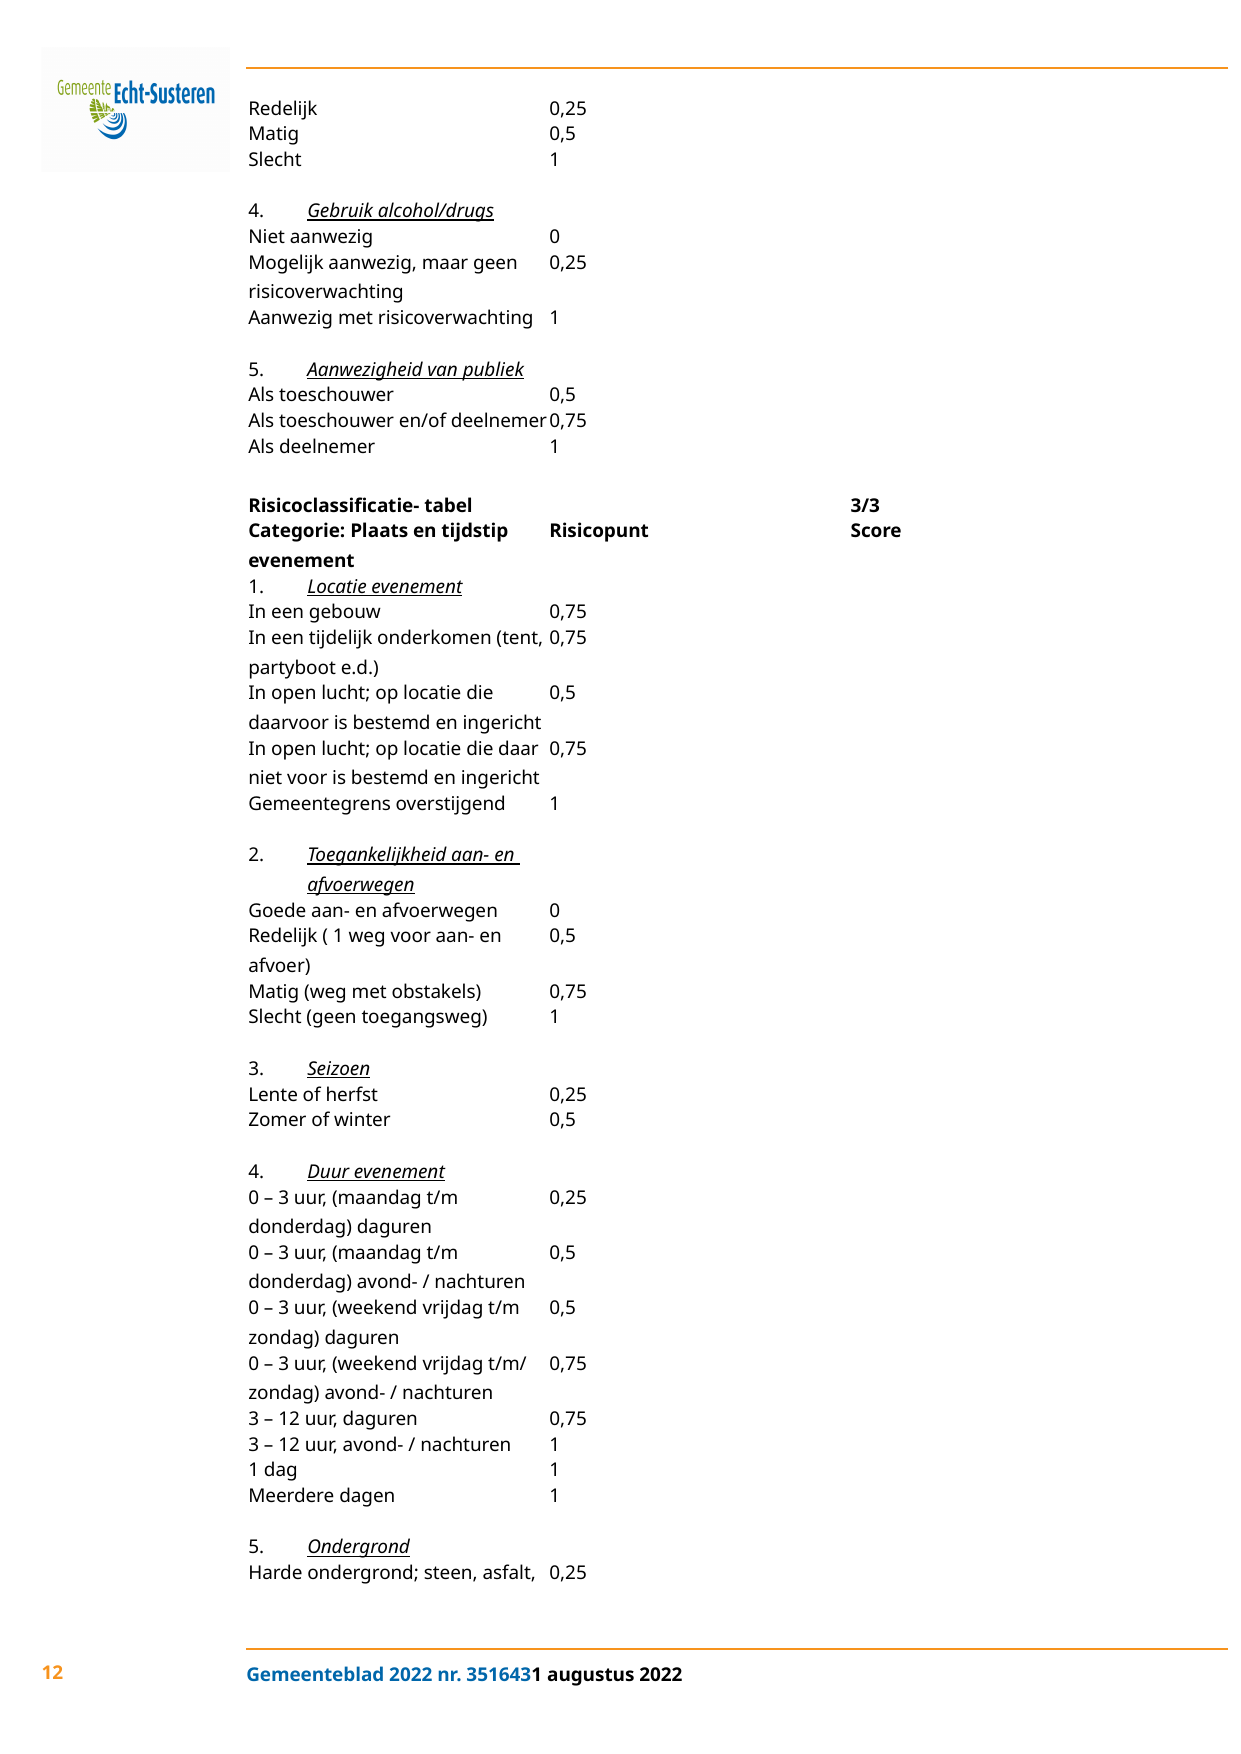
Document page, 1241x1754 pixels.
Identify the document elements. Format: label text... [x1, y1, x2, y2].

table_cell 0,75 [549, 735, 850, 790]
table_cell [850, 1055, 1152, 1081]
table_cell [850, 1560, 1152, 1585]
table_cell 0,5 [549, 1239, 850, 1294]
table_cell Slecht [248, 146, 549, 172]
table_cell 0,75 [549, 1350, 850, 1405]
table_cell 0,75 [549, 408, 850, 433]
table_cell [248, 330, 549, 356]
table_cell Meerdere dagen [248, 1482, 549, 1508]
table_cell Lente of herfst [248, 1081, 549, 1107]
table_cell 0 – 3 uur, (weekend vrijdag t/m/ zondag) avond- / nachturen [248, 1350, 549, 1405]
table_cell In open lucht; op locatie die daar niet voor is bestemd en ingericht [248, 735, 549, 790]
table_cell [850, 1184, 1152, 1239]
table_cell [248, 172, 549, 198]
table_cell [850, 1107, 1152, 1132]
table_cell [549, 816, 850, 842]
picture [41, 47, 231, 172]
table_cell 0 [549, 897, 850, 923]
table_cell 0,5 [549, 680, 850, 735]
table_cell [850, 573, 1152, 598]
table_cell [850, 172, 1152, 198]
table_cell [850, 816, 1152, 842]
table_cell [850, 735, 1152, 790]
table_cell Ondergrond [248, 1534, 549, 1559]
table_cell 0,25 [549, 95, 850, 121]
table_cell Harde ondergrond; steen, asfalt, [248, 1560, 549, 1585]
table_cell 0,75 [549, 599, 850, 624]
table_cell [248, 1508, 549, 1534]
table_cell 0,75 [549, 978, 850, 1004]
table_cell [850, 146, 1152, 172]
table_cell [549, 356, 850, 382]
table_cell 1 dag [248, 1457, 549, 1482]
table_cell Matig (weg met obstakels) [248, 978, 549, 1004]
table_cell [850, 1405, 1152, 1431]
table_cell [549, 1534, 850, 1559]
table_cell [850, 599, 1152, 624]
table_cell [850, 305, 1152, 330]
table_cell [850, 1457, 1152, 1482]
table_cell 1 [549, 790, 850, 816]
table_cell [850, 1030, 1152, 1055]
table_cell [549, 198, 850, 223]
table_cell Duur evenement [248, 1158, 549, 1184]
table_cell [850, 790, 1152, 816]
table_cell Categorie: Plaats en tijdstip evenement [248, 518, 549, 573]
table_cell [850, 923, 1152, 978]
table_cell Score [850, 518, 1152, 573]
table_cell Seizoen [248, 1055, 549, 1081]
table_cell 1 [549, 433, 850, 459]
table_cell 0 – 3 uur, (maandag t/m donderdag) daguren [248, 1184, 549, 1239]
table_cell In open lucht; op locatie die daarvoor is bestemd en ingericht [248, 680, 549, 735]
table_header 3/3 [850, 492, 1152, 517]
table_cell [850, 382, 1152, 407]
table_header Risicoclassificatie- tabel [248, 492, 850, 517]
table_cell [549, 1055, 850, 1081]
table_cell [549, 172, 850, 198]
table_cell Niet aanwezig [248, 224, 549, 249]
table_cell 1 [549, 305, 850, 330]
table_cell 0,75 [549, 1405, 850, 1431]
table_cell [850, 121, 1152, 146]
table_cell [549, 1158, 850, 1184]
table_cell [248, 1030, 549, 1055]
table_cell 0 [549, 224, 850, 249]
table_cell [850, 224, 1152, 249]
table_cell 1 [549, 1457, 850, 1482]
table_cell Toegankelijkheid aan- en afvoerwegen [248, 842, 549, 897]
table_cell [850, 1004, 1152, 1029]
table_cell [850, 198, 1152, 223]
table_cell [549, 842, 850, 897]
table_cell [248, 816, 549, 842]
table_cell Gebruik alcohol/drugs [248, 198, 549, 223]
table_cell Redelijk [248, 95, 549, 121]
table_cell [850, 1534, 1152, 1559]
table_cell [549, 330, 850, 356]
table_cell In een tijdelijk onderkomen (tent, partyboot e.d.) [248, 624, 549, 679]
table_cell Als deelnemer [248, 433, 549, 459]
table_cell 0,25 [549, 1560, 850, 1585]
table_cell [549, 573, 850, 598]
table_cell [850, 1350, 1152, 1405]
table_cell In een gebouw [248, 599, 549, 624]
table_cell [549, 1030, 850, 1055]
table_cell 0,5 [549, 121, 850, 146]
table_cell [850, 1431, 1152, 1457]
table_cell Aanwezigheid van publiek [248, 356, 549, 382]
table_cell 0,25 [549, 1184, 850, 1239]
table_cell Slecht (geen toegangsweg) [248, 1004, 549, 1029]
table_cell 0,5 [549, 382, 850, 407]
table_cell Als toeschouwer [248, 382, 549, 407]
table_cell [850, 1295, 1152, 1350]
table_cell 0,25 [549, 1081, 850, 1107]
table_cell 0,5 [549, 1295, 850, 1350]
table_cell 3 – 12 uur, avond- / nachturen [248, 1431, 549, 1457]
table_cell [549, 1508, 850, 1534]
table_cell Risicopunt [549, 518, 850, 573]
table_cell [850, 1158, 1152, 1184]
table_cell Mogelijk aanwezig, maar geen risicoverwachting [248, 249, 549, 304]
table_cell Als toeschouwer en/of deelnemer [248, 408, 549, 433]
table_cell 0,25 [549, 249, 850, 304]
table_cell Aanwezig met risicoverwachting [248, 305, 549, 330]
table_cell 1 [549, 1482, 850, 1508]
table_cell Locatie evenement [248, 573, 549, 598]
table_cell [850, 408, 1152, 433]
table_cell [850, 1133, 1152, 1158]
table_cell 1 [549, 1004, 850, 1029]
table_cell [850, 433, 1152, 459]
table_cell [850, 95, 1152, 121]
table_cell 0 – 3 uur, (maandag t/m donderdag) avond- / nachturen [248, 1239, 549, 1294]
table_cell Matig [248, 121, 549, 146]
table_cell [850, 1081, 1152, 1107]
table_cell Goede aan- en afvoerwegen [248, 897, 549, 923]
table_cell [549, 1133, 850, 1158]
table_cell Redelijk ( 1 weg voor aan- en afvoer) [248, 923, 549, 978]
table_cell [248, 1133, 549, 1158]
table_cell [850, 1239, 1152, 1294]
table_cell [850, 978, 1152, 1004]
table_cell [850, 1482, 1152, 1508]
table_cell [850, 356, 1152, 382]
table_cell [850, 842, 1152, 897]
table_cell [850, 1508, 1152, 1534]
table_cell [850, 330, 1152, 356]
table_cell Zomer of winter [248, 1107, 549, 1132]
table_cell 0,75 [549, 624, 850, 679]
table_cell Gemeentegrens overstijgend [248, 790, 549, 816]
table_cell [850, 249, 1152, 304]
table_cell [850, 897, 1152, 923]
table_cell 1 [549, 1431, 850, 1457]
table_cell 0,5 [549, 1107, 850, 1132]
table_cell 0,5 [549, 923, 850, 978]
table_cell [850, 680, 1152, 735]
table_cell 0 – 3 uur, (weekend vrijdag t/m zondag) daguren [248, 1295, 549, 1350]
table_cell [850, 624, 1152, 679]
table_cell 1 [549, 146, 850, 172]
table_cell 3 – 12 uur, daguren [248, 1405, 549, 1431]
